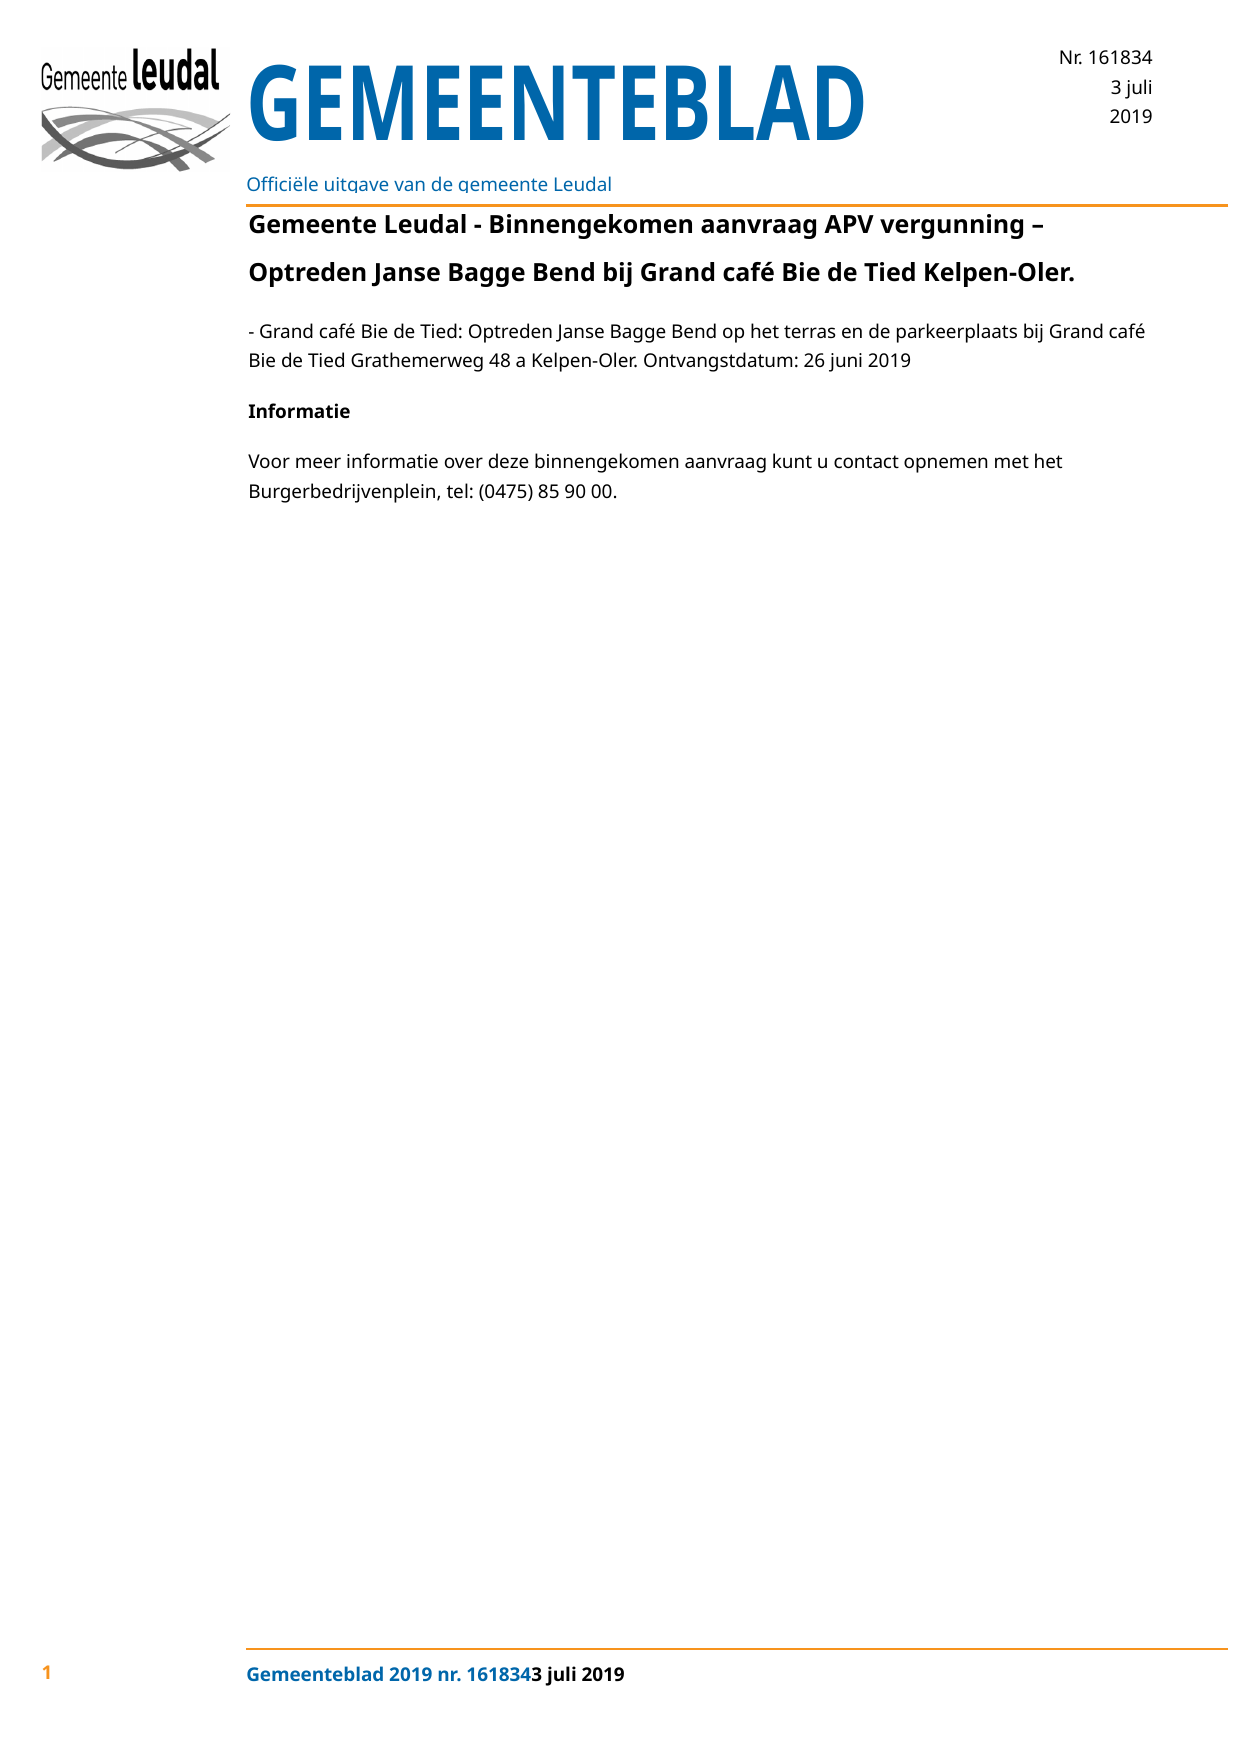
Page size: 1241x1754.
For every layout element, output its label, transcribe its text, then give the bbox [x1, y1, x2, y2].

text - Grand café Bie de Tied: Optreden Janse Bagge Bend op het terras en de parkeerplaats bij Grand café Bie de Tied Grathemerweg 48 a Kelpen-Oler. Ontvangstdatum: 26 juni 2019 [248, 318, 1152, 373]
picture [41, 47, 231, 172]
text Gemeente Leudal - Binnengekomen aanvraag APV vergunning – Optreden Janse Bagge Bend bij Grand café Bie de Tied Kelpen-Oler. [248, 207, 1152, 288]
text Voor meer informatie over deze binnengekomen aanvraag kunt u contact opnemen met het Burgerbedrijvenplein, tel: (0475) 85 90 00. [248, 448, 1152, 504]
text Informatie [248, 398, 1152, 424]
